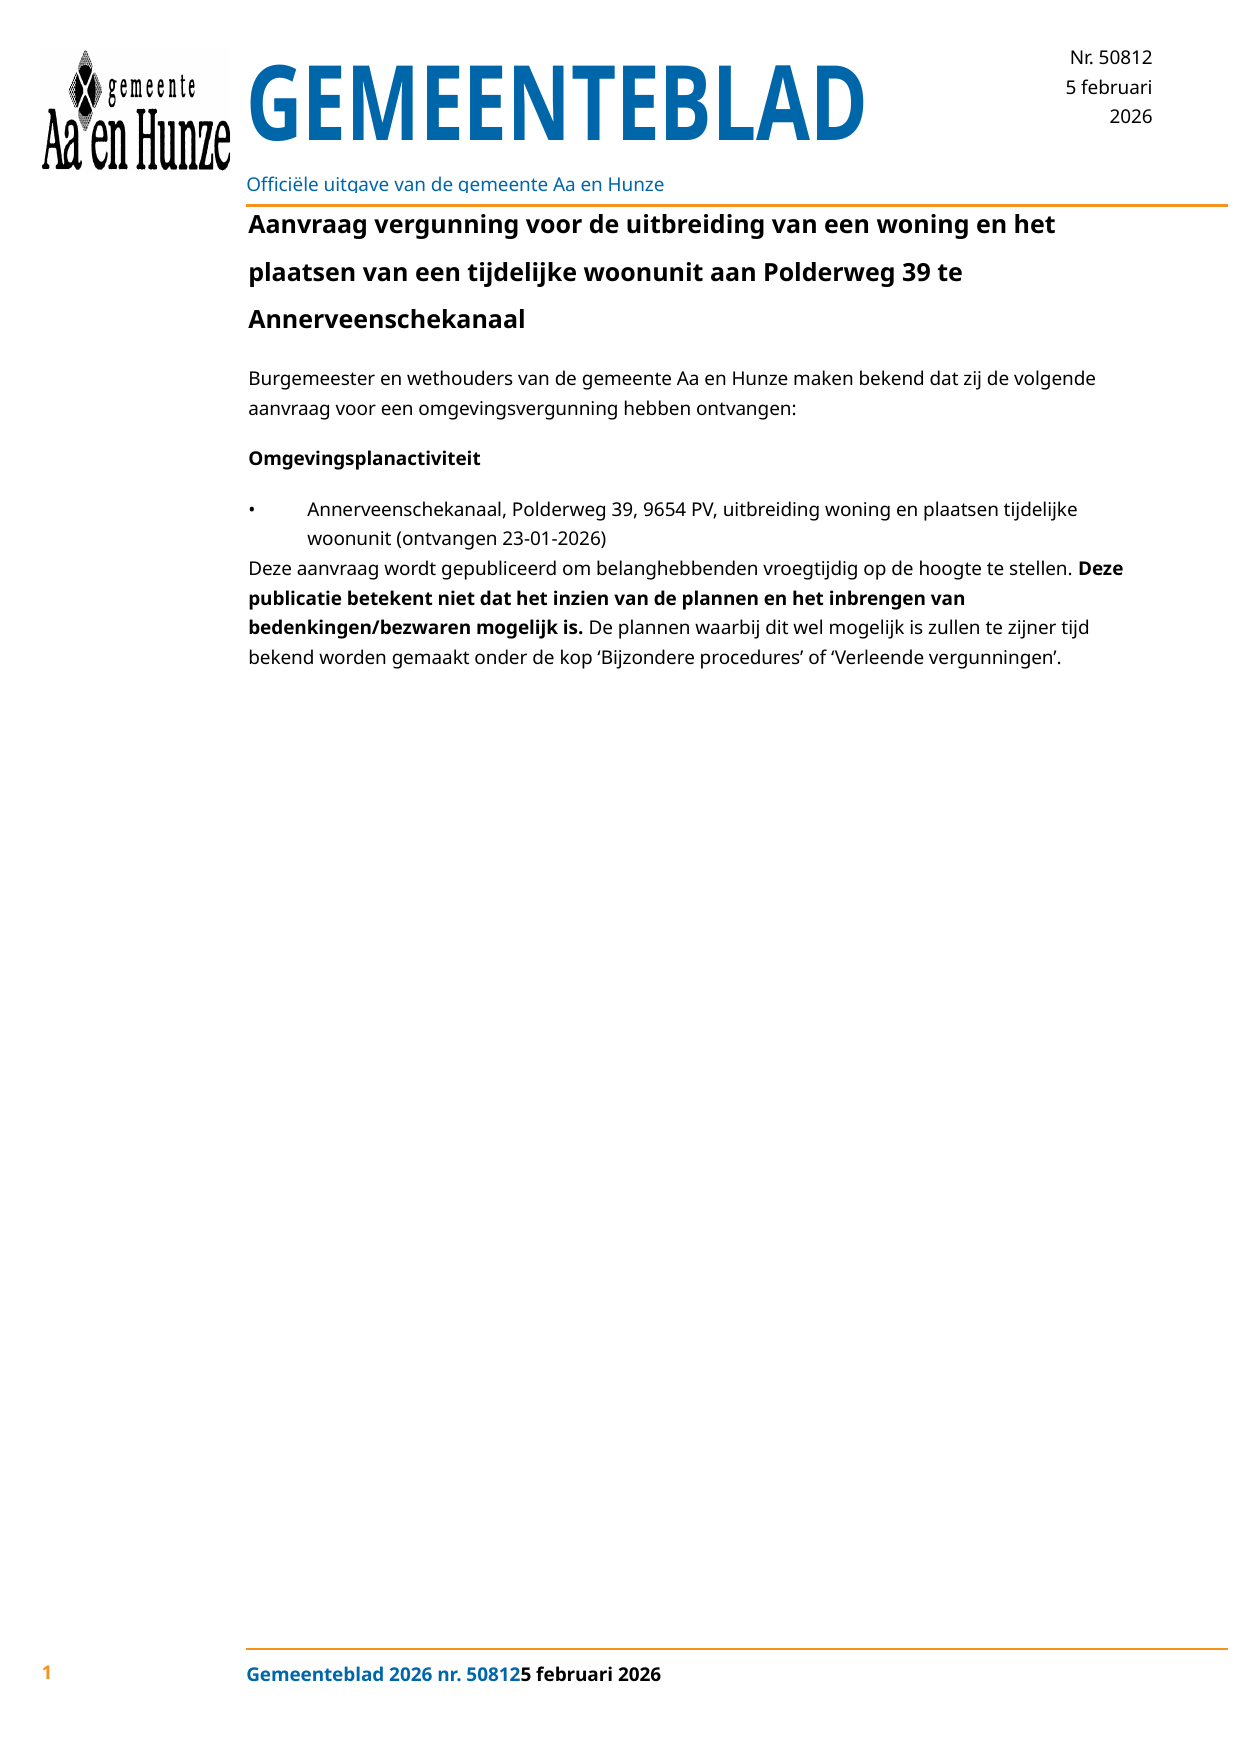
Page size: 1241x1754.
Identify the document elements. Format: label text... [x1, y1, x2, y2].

text Omgevingsplanactiviteit [248, 446, 1152, 471]
list Annerveenschekanaal, Polderweg 39, 9654 PV, uitbreiding woning en plaatsen tijdelijke woonunit (ontvangen 23-01-2026) [248, 496, 1152, 551]
text Burgemeester en wethouders van de gemeente Aa en Hunze maken bekend dat zij de volgende aanvraag voor een omgevingsvergunning hebben ontvangen: [248, 366, 1152, 421]
text Aanvraag vergunning voor de uitbreiding van een woning en het plaatsen van een tijdelijke woonunit aan Polderweg 39 te Annerveenschekanaal [248, 207, 1152, 336]
text Deze aanvraag wordt gepubliceerd om belanghebbenden vroegtijdig op de hoogte te stellen. Deze publicatie betekent niet dat het inzien van de plannen en het inbrengen van bedenkingen/bezwaren mogelijk is. De plannen waarbij dit wel mogelijk is zullen te zijner tijd bekend worden gemaakt onder de kop ‘Bijzondere procedures’ of ‘Verleende vergunningen’. [248, 555, 1152, 669]
picture [41, 47, 231, 172]
